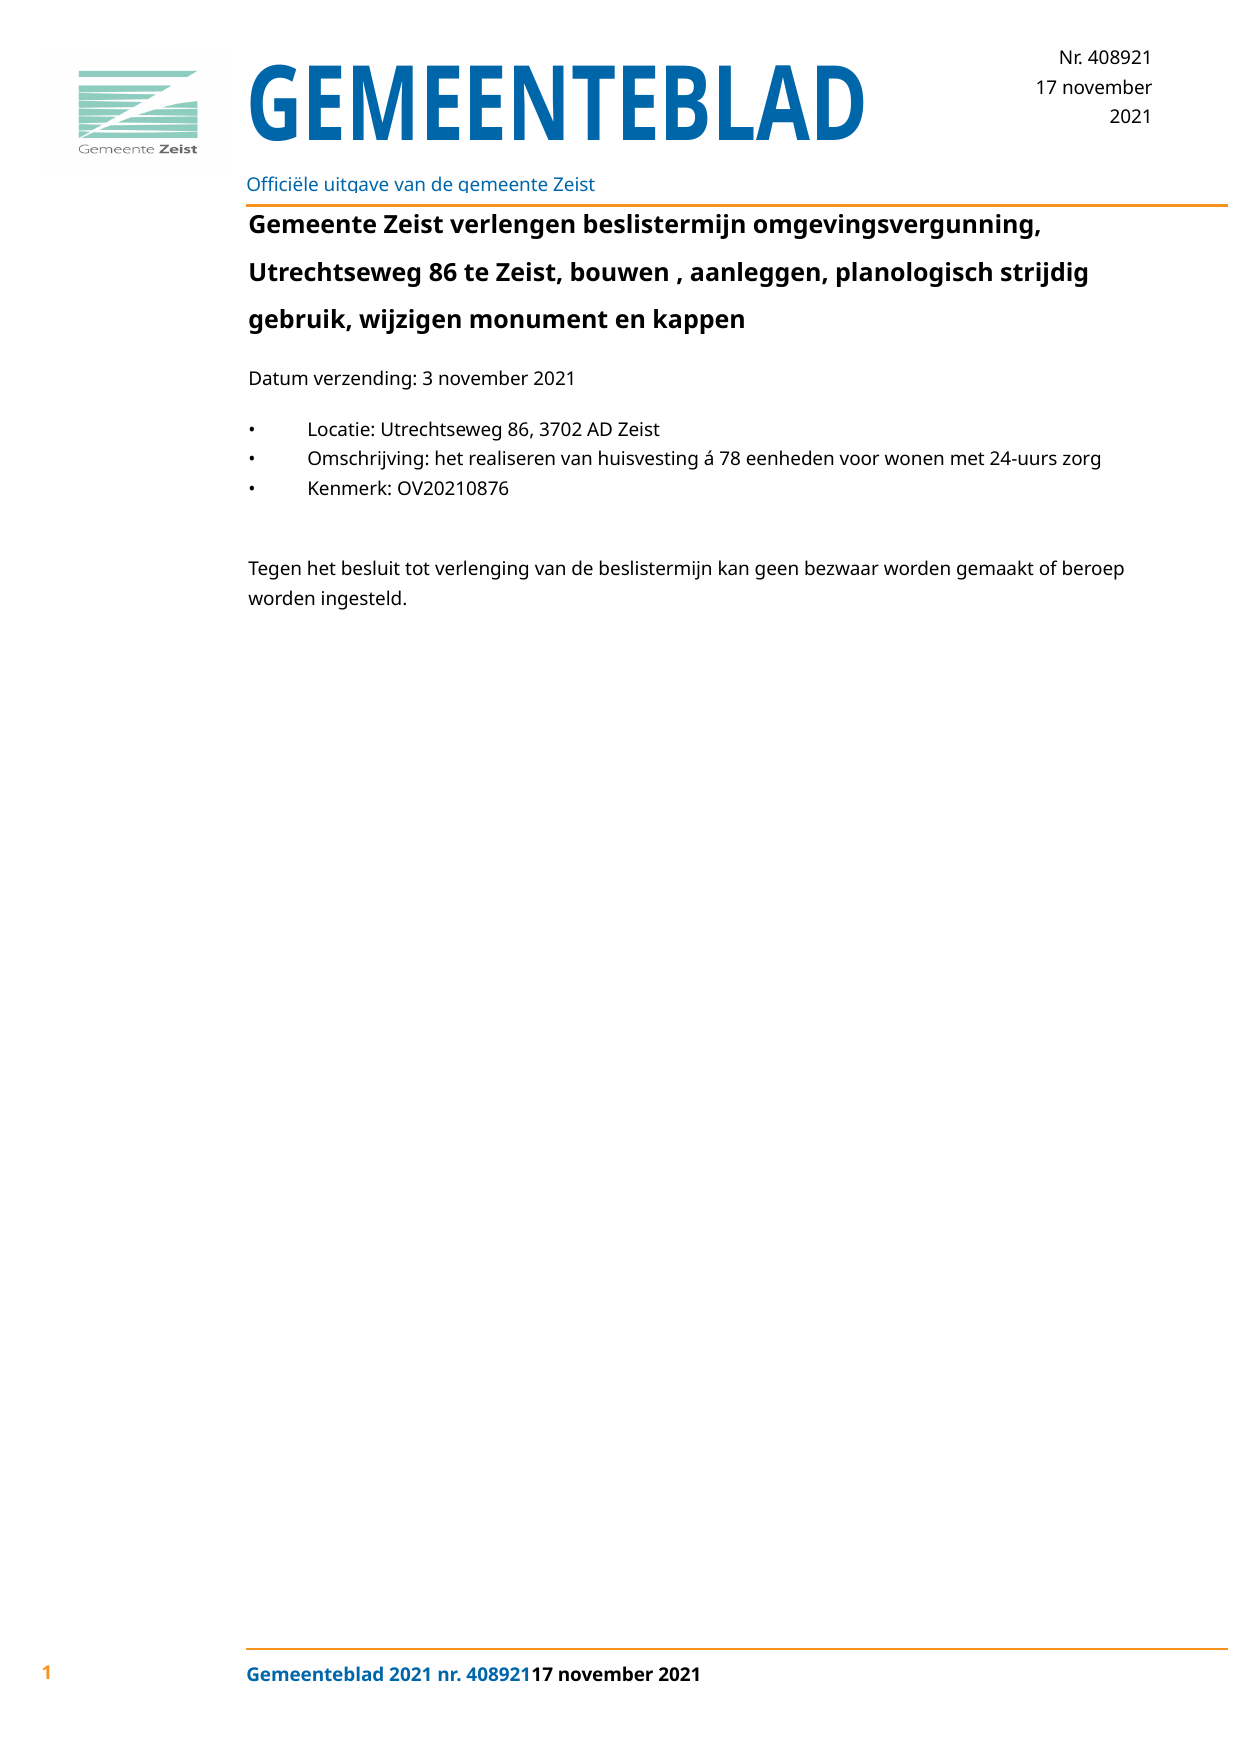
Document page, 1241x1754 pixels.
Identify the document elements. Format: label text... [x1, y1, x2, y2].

text Tegen het besluit tot verlenging van de beslistermijn kan geen bezwaar worden gemaakt of beroep worden ingesteld. [248, 555, 1152, 610]
list Omschrijving: het realiseren van huisvesting á 78 eenheden voor wonen met 24-uurs zorg [248, 446, 1152, 471]
list Locatie: Utrechtseweg 86, 3702 AD Zeist [248, 416, 1152, 442]
text Datum verzending: 3 november 2021 [248, 366, 1152, 391]
list Kenmerk: OV20210876 [248, 475, 1152, 501]
text Gemeente Zeist verlengen beslistermijn omgevingsvergunning, Utrechtseweg 86 te Zeist, bouwen , aanleggen, planologisch strijdig gebruik, wijzigen monument en kappen [248, 207, 1152, 336]
picture [41, 47, 231, 172]
